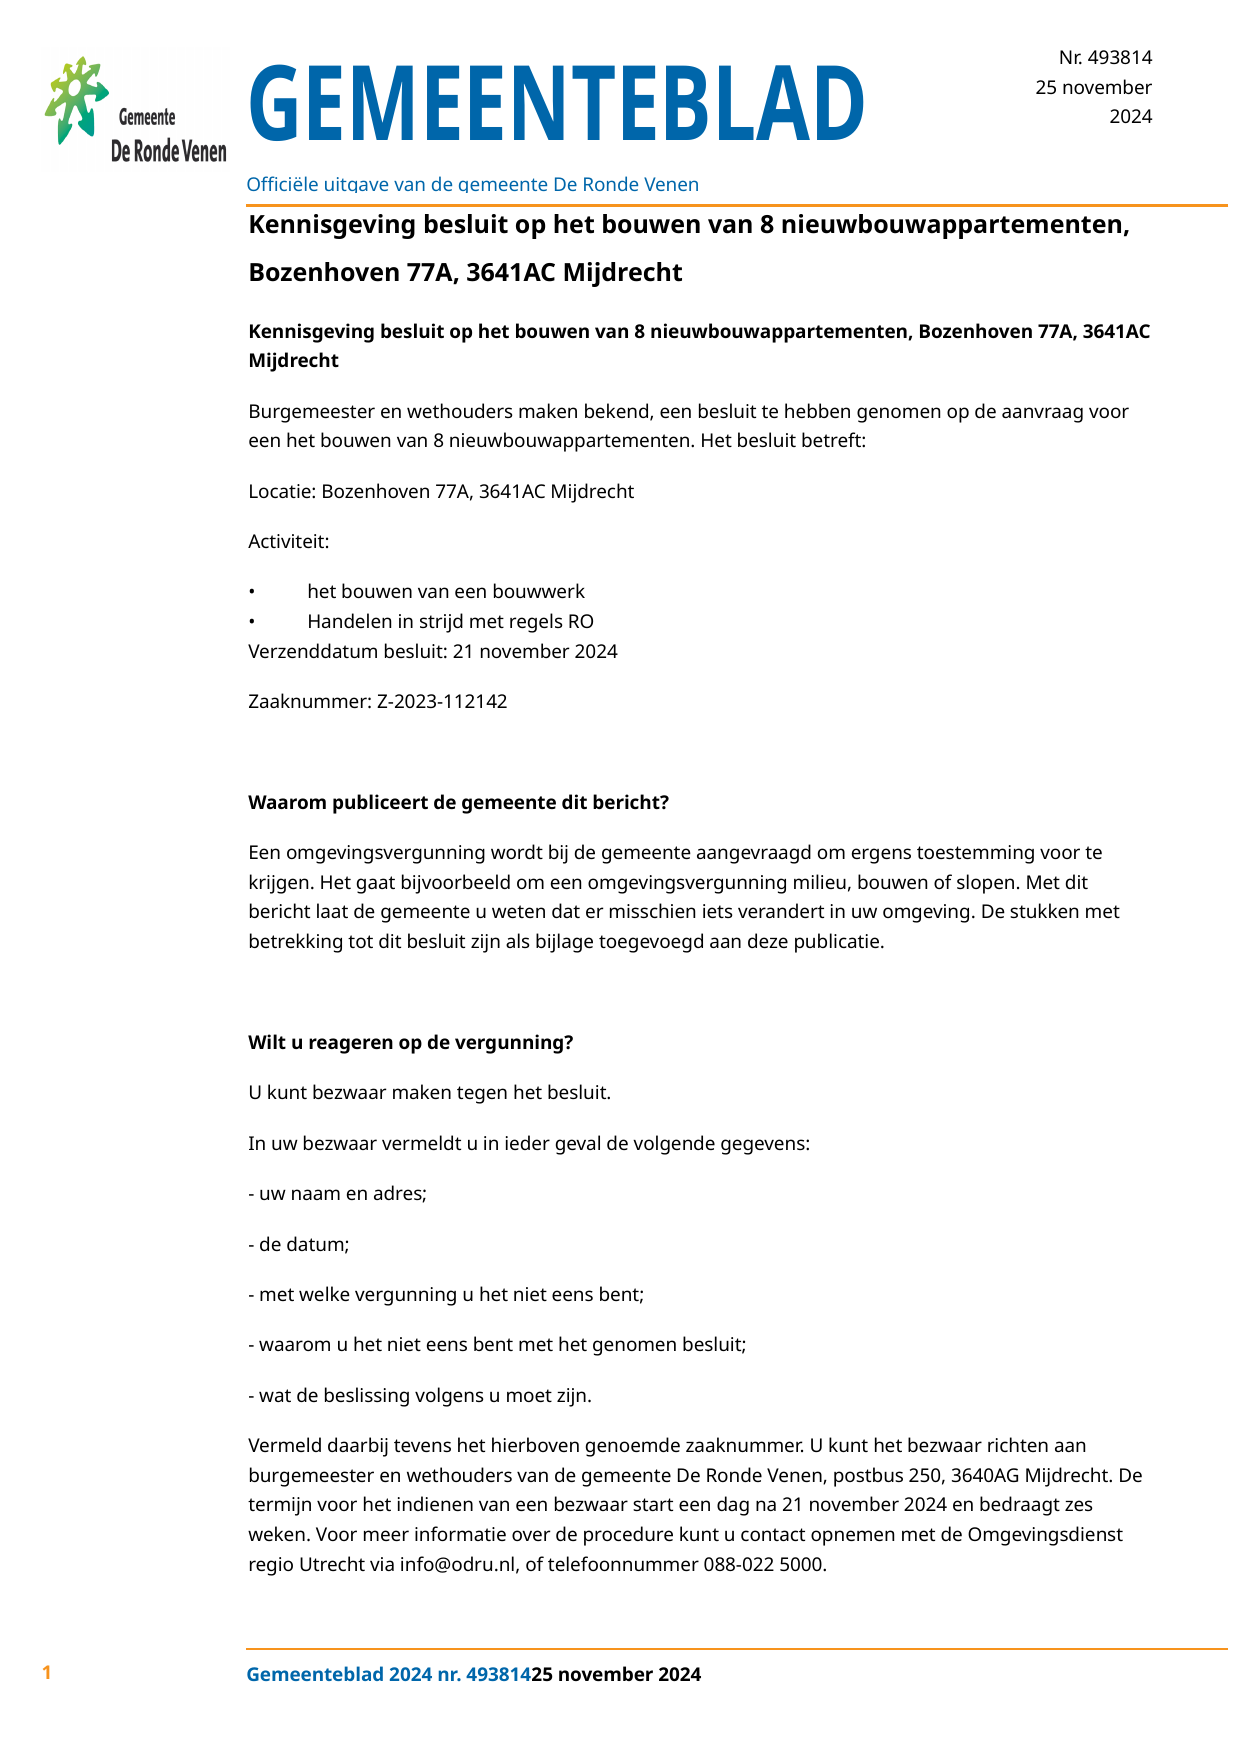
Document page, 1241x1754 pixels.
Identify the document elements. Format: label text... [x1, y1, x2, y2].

text - met welke vergunning u het niet eens bent; [248, 1281, 1152, 1307]
text - waarom u het niet eens bent met het genomen besluit; [248, 1332, 1152, 1357]
text Activiteit: [248, 528, 1152, 554]
text Vermeld daarbij tevens het hierboven genoemde zaaknummer. U kunt het bezwaar richten aan burgemeester en wethouders van de gemeente De Ronde Venen, postbus 250, 3640AG Mijdrecht. De termijn voor het indienen van een bezwaar start een dag na 21 november 2024 en bedraagt zes weken. Voor meer informatie over de procedure kunt u contact opnemen met de Omgevingsdienst regio Utrecht via info@odru.nl, of telefoonnummer 088-022 5000. [248, 1432, 1152, 1577]
text - wat de beslissing volgens u moet zijn. [248, 1382, 1152, 1408]
text Kennisgeving besluit op het bouwen van 8 nieuwbouwappartementen, Bozenhoven 77A, 3641AC Mijdrecht [248, 318, 1152, 373]
text Locatie: Bozenhoven 77A, 3641AC Mijdrecht [248, 478, 1152, 504]
text Kennisgeving besluit op het bouwen van 8 nieuwbouwappartementen, Bozenhoven 77A, 3641AC Mijdrecht [248, 207, 1152, 288]
picture [41, 47, 231, 172]
text Verzenddatum besluit: 21 november 2024 [248, 638, 1152, 664]
list het bouwen van een bouwwerk [248, 579, 1152, 604]
text Burgemeester en wethouders maken bekend, een besluit te hebben genomen op de aanvraag voor een het bouwen van 8 nieuwbouwappartementen. Het besluit betreft: [248, 398, 1152, 453]
text In uw bezwaar vermeldt u in ieder geval de volgende gegevens: [248, 1130, 1152, 1156]
text - uw naam en adres; [248, 1180, 1152, 1206]
text Waarom publiceert de gemeente dit bericht? [248, 789, 1152, 815]
text U kunt bezwaar maken tegen het besluit. [248, 1079, 1152, 1105]
text Een omgevingsvergunning wordt bij de gemeente aangevraagd om ergens toestemming voor te krijgen. Het gaat bijvoorbeeld om een omgevingsvergunning milieu, bouwen of slopen. Met dit bericht laat de gemeente u weten dat er misschien iets verandert in uw omgeving. De stukken met betrekking tot dit besluit zijn als bijlage toegevoegd aan deze publicatie. [248, 839, 1152, 954]
text - de datum; [248, 1231, 1152, 1257]
list Handelen in strijd met regels RO [248, 608, 1152, 634]
text Wilt u reageren op de vergunning? [248, 1029, 1152, 1055]
text Zaaknummer: Z-2023-112142 [248, 688, 1152, 714]
